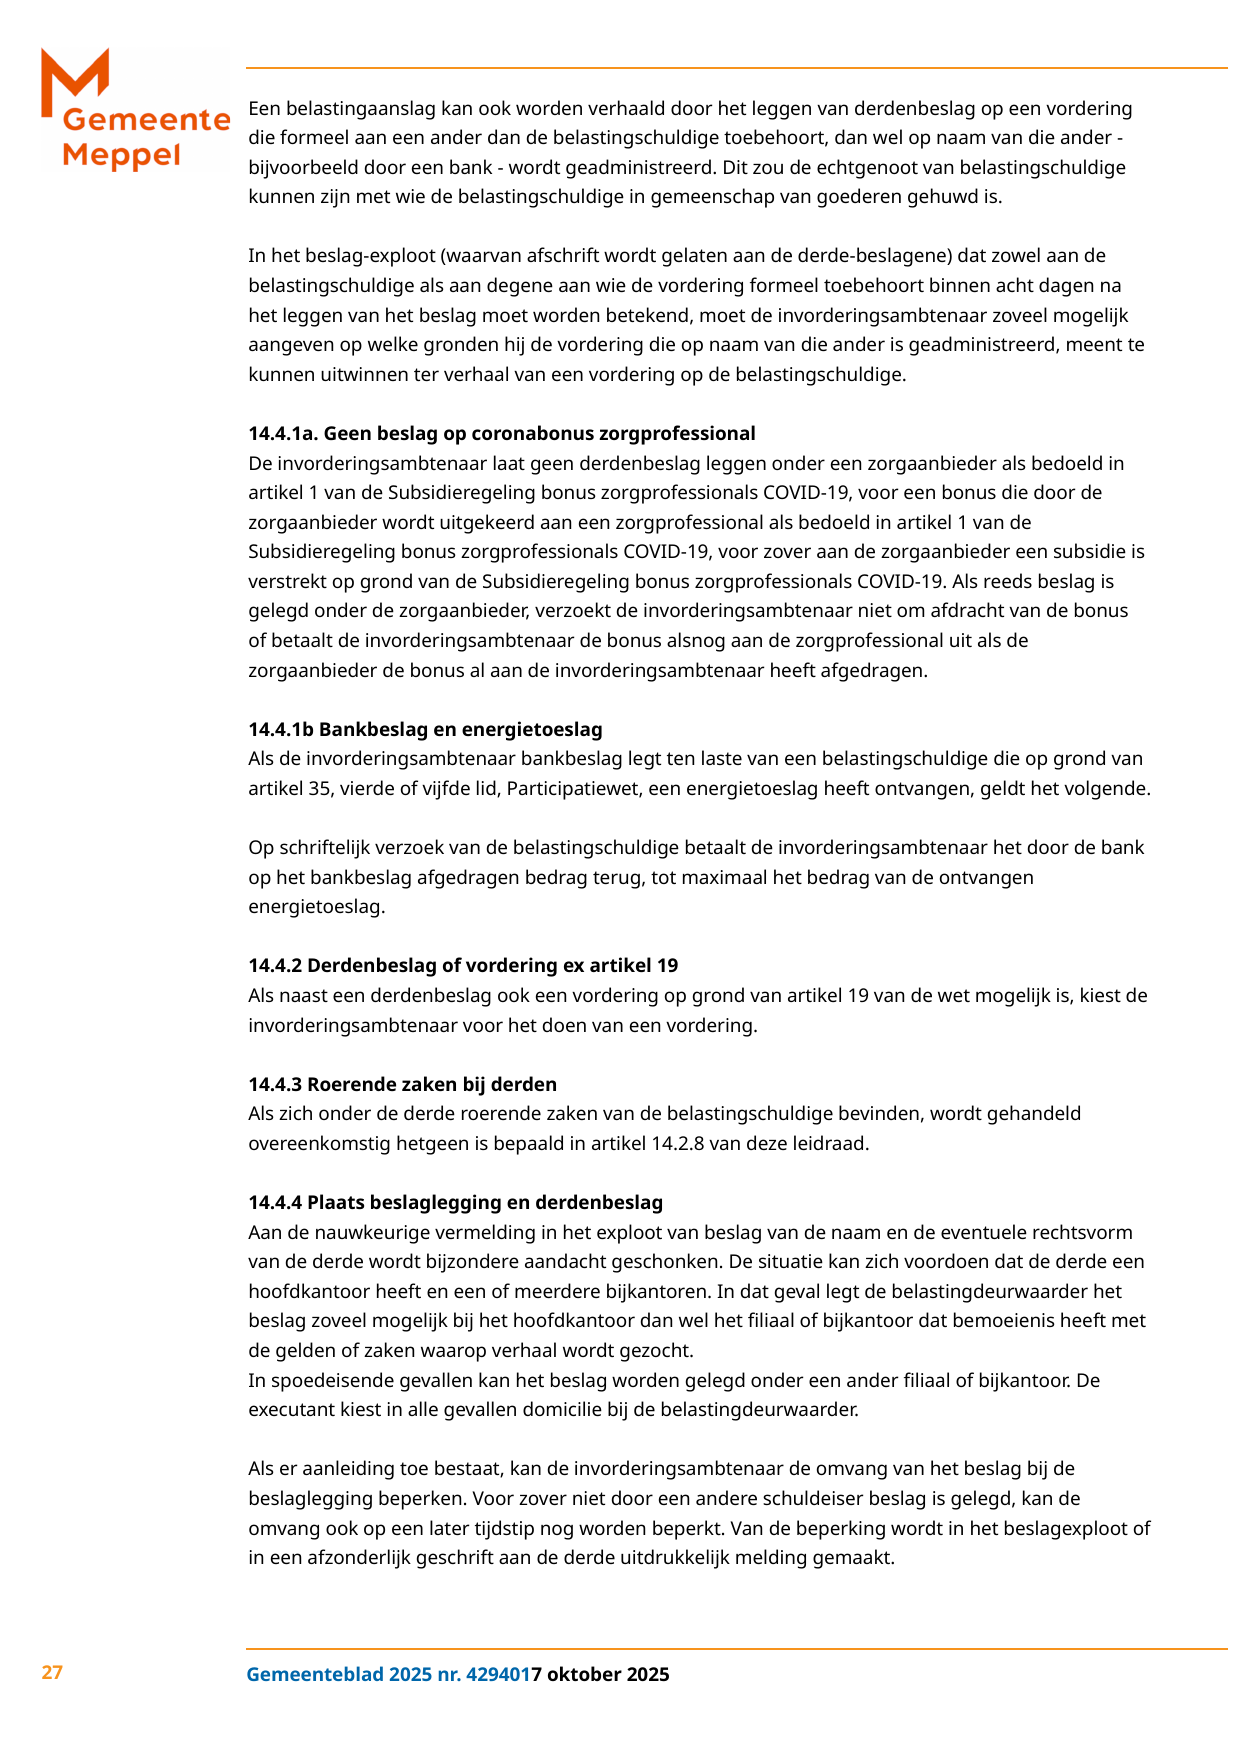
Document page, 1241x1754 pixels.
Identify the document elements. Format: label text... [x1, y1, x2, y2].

picture [41, 47, 231, 172]
text Op schriftelijk verzoek van de belastingschuldige betaalt de invorderingsambtenaar het door de bank op het bankbeslag afgedragen bedrag terug, tot maximaal het bedrag van de ontvangen energietoeslag. [248, 834, 1152, 919]
text 14.4.3 Roerende zaken bij derden [248, 1071, 1152, 1097]
text Als naast een derdenbeslag ook een vordering op grond van artikel 19 van de wet mogelijk is, kiest de invorderingsambtenaar voor het doen van een vordering. [248, 982, 1152, 1038]
text 14.4.2 Derdenbeslag of vordering ex artikel 19 [248, 953, 1152, 978]
text Als zich onder de derde roerende zaken van de belastingschuldige bevinden, wordt gehandeld overeenkomstig hetgeen is bepaald in artikel 14.2.8 van deze leidraad. [248, 1101, 1152, 1156]
text Als de invorderingsambtenaar bankbeslag legt ten laste van een belastingschuldige die op grond van artikel 35, vierde of vijfde lid, Participatiewet, een energietoeslag heeft ontvangen, geldt het volgende. [248, 746, 1152, 801]
text 14.4.1b Bankbeslag en energietoeslag [248, 716, 1152, 742]
text Als er aanleiding toe bestaat, kan de invorderingsambtenaar de omvang van het beslag bij de beslaglegging beperken. Voor zover niet door een andere schuldeiser beslag is gelegd, kan de omvang ook op een later tijdstip nog worden beperkt. Van de beperking wordt in het beslagexploot of in een afzonderlijk geschrift aan de derde uitdrukkelijk melding gemaakt. [248, 1456, 1152, 1570]
text In het beslag-exploot (waarvan afschrift wordt gelaten aan de derde-beslagene) dat zowel aan de belastingschuldige als aan degene aan wie de vordering formeel toebehoort binnen acht dagen na het leggen van het beslag moet worden betekend, moet de invorderingsambtenaar zoveel mogelijk aangeven op welke gronden hij de vordering die op naam van die ander is geadministreerd, meent te kunnen uitwinnen ter verhaal van een vordering op de belastingschuldige. [248, 243, 1152, 387]
text Een belastingaanslag kan ook worden verhaald door het leggen van derdenbeslag op een vordering die formeel aan een ander dan de belastingschuldige toebehoort, dan wel op naam van die ander - bijvoorbeeld door een bank - wordt geadministreerd. Dit zou de echtgenoot van belastingschuldige kunnen zijn met wie de belastingschuldige in gemeenschap van goederen gehuwd is. [248, 95, 1152, 209]
text 14.4.1a. Geen beslag op coronabonus zorgprofessional [248, 420, 1152, 446]
text In spoedeisende gevallen kan het beslag worden gelegd onder een ander filiaal of bijkantoor. De executant kiest in alle gevallen domicilie bij de belastingdeurwaarder. [248, 1367, 1152, 1422]
text Aan de nauwkeurige vermelding in het exploot van beslag van de naam en de eventuele rechtsvorm van de derde wordt bijzondere aandacht geschonken. De situatie kan zich voordoen dat de derde een hoofdkantoor heeft en een of meerdere bijkantoren. In dat geval legt de belastingdeurwaarder het beslag zoveel mogelijk bij het hoofdkantoor dan wel het filiaal of bijkantoor dat bemoeienis heeft met de gelden of zaken waarop verhaal wordt gezocht. [248, 1219, 1152, 1363]
text De invorderingsambtenaar laat geen derdenbeslag leggen onder een zorgaanbieder als bedoeld in artikel 1 van de Subsidieregeling bonus zorgprofessionals COVID-19, voor een bonus die door de zorgaanbieder wordt uitgekeerd aan een zorgprofessional als bedoeld in artikel 1 van de Subsidieregeling bonus zorgprofessionals COVID-19, voor zover aan de zorgaanbieder een subsidie is verstrekt op grond van de Subsidieregeling bonus zorgprofessionals COVID-19. Als reeds beslag is gelegd onder de zorgaanbieder, verzoekt de invorderingsambtenaar niet om afdracht van de bonus of betaalt de invorderingsambtenaar de bonus alsnog aan de zorgprofessional uit als de zorgaanbieder de bonus al aan de invorderingsambtenaar heeft afgedragen. [248, 450, 1152, 683]
text 14.4.4 Plaats beslaglegging en derdenbeslag [248, 1189, 1152, 1215]
